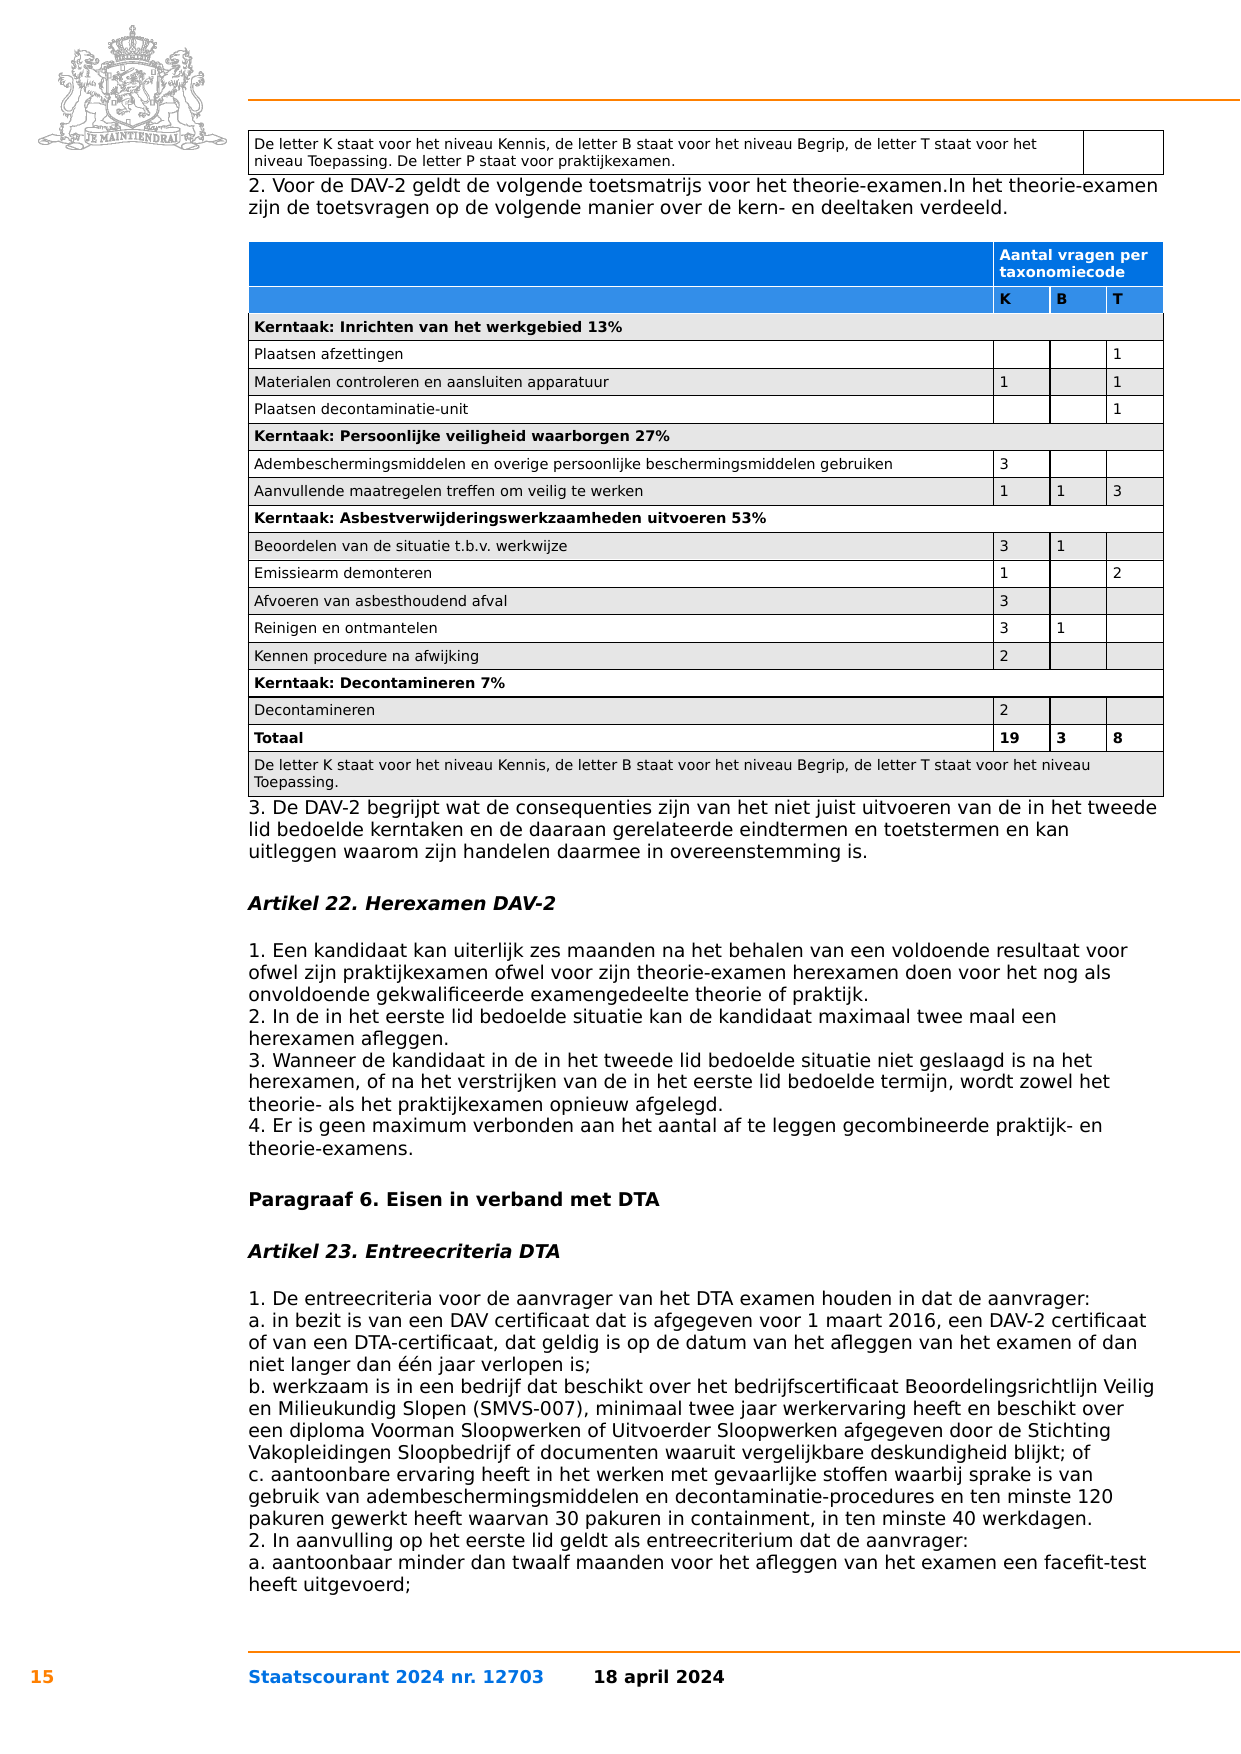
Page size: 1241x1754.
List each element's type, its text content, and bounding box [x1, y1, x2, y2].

table_cell Plaatsen decontaminatie-unit [249, 396, 993, 422]
table_cell [1051, 588, 1106, 614]
table_cell 2 [994, 698, 1049, 724]
table_cell 1 [994, 561, 1049, 587]
table_cell [1107, 588, 1163, 614]
table_cell 3 [1107, 478, 1163, 505]
table_cell 3 [994, 588, 1049, 614]
text b. werkzaam is in een bedrijf dat beschikt over het bedrijfscertificaat Beoordelingsrichtlijn Veilig en Milieukundig Slopen (SMVS-007), minimaal twee jaar werkervaring heeft en beschikt over een diploma Voorman Sloopwerken of Uitvoerder Sloopwerken afgegeven door de Stichting Vakopleidingen Sloopbedrijf of documenten waaruit vergelijkbare deskundigheid blijkt; of [248, 1376, 1163, 1464]
table_cell 19 [994, 725, 1049, 751]
text c. aantoonbare ervaring heeft in het werken met gevaarlijke stoffen waarbij sprake is van gebruik van adembeschermingsmiddelen en decontaminatie-procedures en ten minste 120 pakuren gewerkt heeft waarvan 30 pakuren in containment, in ten minste 40 werkdagen. [248, 1464, 1163, 1530]
text 3. De DAV-2 begrijpt wat de consequenties zijn van het niet juist uitvoeren van de in het tweede lid bedoelde kerntaken en de daaraan gerelateerde eindtermen en toetstermen en kan uitleggen waarom zijn handelen daarmee in overeenstemming is. [248, 797, 1163, 863]
subtitle Artikel 22. Herexamen DAV-2 [248, 893, 1163, 914]
subtitle Artikel 23. Entreecriteria DTA [248, 1241, 1163, 1263]
table_cell 3 [1051, 725, 1106, 751]
table_cell [1107, 615, 1163, 642]
table_cell Reinigen en ontmantelen [249, 615, 993, 642]
table_cell 3 [994, 451, 1049, 477]
table_cell Kerntaak: Inrichten van het werkgebied 13% [249, 314, 1163, 340]
table_cell T [1107, 287, 1163, 313]
table_cell K [994, 287, 1049, 313]
table_header [249, 242, 993, 286]
table_cell Kennen procedure na afwijking [249, 643, 993, 669]
table_cell 3 [994, 533, 1049, 559]
table_cell Afvoeren van asbesthoudend afval [249, 588, 993, 614]
table_cell 1 [1107, 341, 1163, 368]
table_cell [1051, 561, 1106, 587]
table_cell [994, 396, 1049, 422]
text a. aantoonbaar minder dan twaalf maanden voor het afleggen van het examen een facefit-test heeft uitgevoerd; [248, 1552, 1163, 1596]
table_cell B [1051, 287, 1106, 313]
table_cell [1051, 698, 1106, 724]
table_cell 1 [1051, 478, 1106, 505]
table_cell Aanvullende maatregelen treffen om veilig te werken [249, 478, 993, 505]
table_cell De letter K staat voor het niveau Kennis, de letter B staat voor het niveau Begrip, de letter T staat voor het niveau Toepassing. [249, 752, 1163, 796]
table_cell Kerntaak: Decontamineren 7% [249, 670, 1163, 696]
table_cell 1 [994, 369, 1049, 395]
text 2. Voor de DAV-2 geldt de volgende toetsmatrijs voor het theorie-examen.In het theorie-examen zijn de toetsvragen op de volgende manier over de kern- en deeltaken verdeeld. [248, 175, 1163, 219]
table_cell 1 [1051, 533, 1106, 559]
table_cell [1084, 131, 1163, 174]
table_cell [1051, 396, 1106, 422]
table_cell Plaatsen afzettingen [249, 341, 993, 368]
table_cell [249, 287, 993, 313]
table_cell 3 [994, 615, 1049, 642]
table_cell 1 [1107, 369, 1163, 395]
text 1. Een kandidaat kan uiterlijk zes maanden na het behalen van een voldoende resultaat voor ofwel zijn praktijkexamen ofwel voor zijn theorie-examen herexamen doen voor het nog als onvoldoende gekwalificeerde examengedeelte theorie of praktijk. [248, 939, 1163, 1006]
table_cell 1 [994, 478, 1049, 505]
text 1. De entreecriteria voor de aanvrager van het DTA examen houden in dat de aanvrager: [248, 1288, 1163, 1310]
table_cell Totaal [249, 725, 993, 751]
table_cell Kerntaak: Asbestverwijderingswerkzaamheden uitvoeren 53% [249, 506, 1163, 532]
table_cell [994, 341, 1049, 368]
table_cell [1107, 533, 1163, 559]
table_cell Materialen controleren en aansluiten apparatuur [249, 369, 993, 395]
table_cell 1 [1051, 615, 1106, 642]
table_cell 2 [1107, 561, 1163, 587]
text a. in bezit is van een DAV certificaat dat is afgegeven voor 1 maart 2016, een DAV-2 certificaat of van een DTA-certificaat, dat geldig is op de datum van het afleggen van het examen of dan niet langer dan één jaar verlopen is; [248, 1310, 1163, 1376]
table_cell Emissiearm demonteren [249, 561, 993, 587]
table_cell [1051, 341, 1106, 368]
table_cell Beoordelen van de situatie t.b.v. werkwijze [249, 533, 993, 559]
table_cell [1107, 643, 1163, 669]
text 3. Wanneer de kandidaat in de in het tweede lid bedoelde situatie niet geslaagd is na het herexamen, of na het verstrijken van de in het eerste lid bedoelde termijn, wordt zowel het theorie- als het praktijkexamen opnieuw afgelegd. [248, 1049, 1163, 1115]
table_cell Kerntaak: Persoonlijke veiligheid waarborgen 27% [249, 424, 1163, 450]
table_cell 2 [994, 643, 1049, 669]
table_cell [1051, 369, 1106, 395]
table_cell [1107, 698, 1163, 724]
table_cell [1051, 451, 1106, 477]
table_cell 8 [1107, 725, 1163, 751]
text 2. In aanvulling op het eerste lid geldt als entreecriterium dat de aanvrager: [248, 1530, 1163, 1552]
picture [38, 25, 227, 150]
subtitle Paragraaf 6. Eisen in verband met DTA [248, 1189, 1163, 1211]
table_cell Adembeschermingsmiddelen en overige persoonlijke beschermingsmiddelen gebruiken [249, 451, 993, 477]
table_cell 1 [1107, 396, 1163, 422]
table_cell Decontamineren [249, 698, 993, 724]
table_cell [1051, 643, 1106, 669]
table_cell De letter K staat voor het niveau Kennis, de letter B staat voor het niveau Begrip, de letter T staat voor het niveau Toepassing. De letter P staat voor praktijkexamen. [249, 131, 1083, 174]
table_header Aantal vragen per taxonomiecode [994, 242, 1163, 286]
text 4. Er is geen maximum verbonden aan het aantal af te leggen gecombineerde praktijk- en theorie-examens. [248, 1115, 1163, 1159]
text 2. In de in het eerste lid bedoelde situatie kan de kandidaat maximaal twee maal een herexamen afleggen. [248, 1006, 1163, 1049]
table_cell [1107, 451, 1163, 477]
